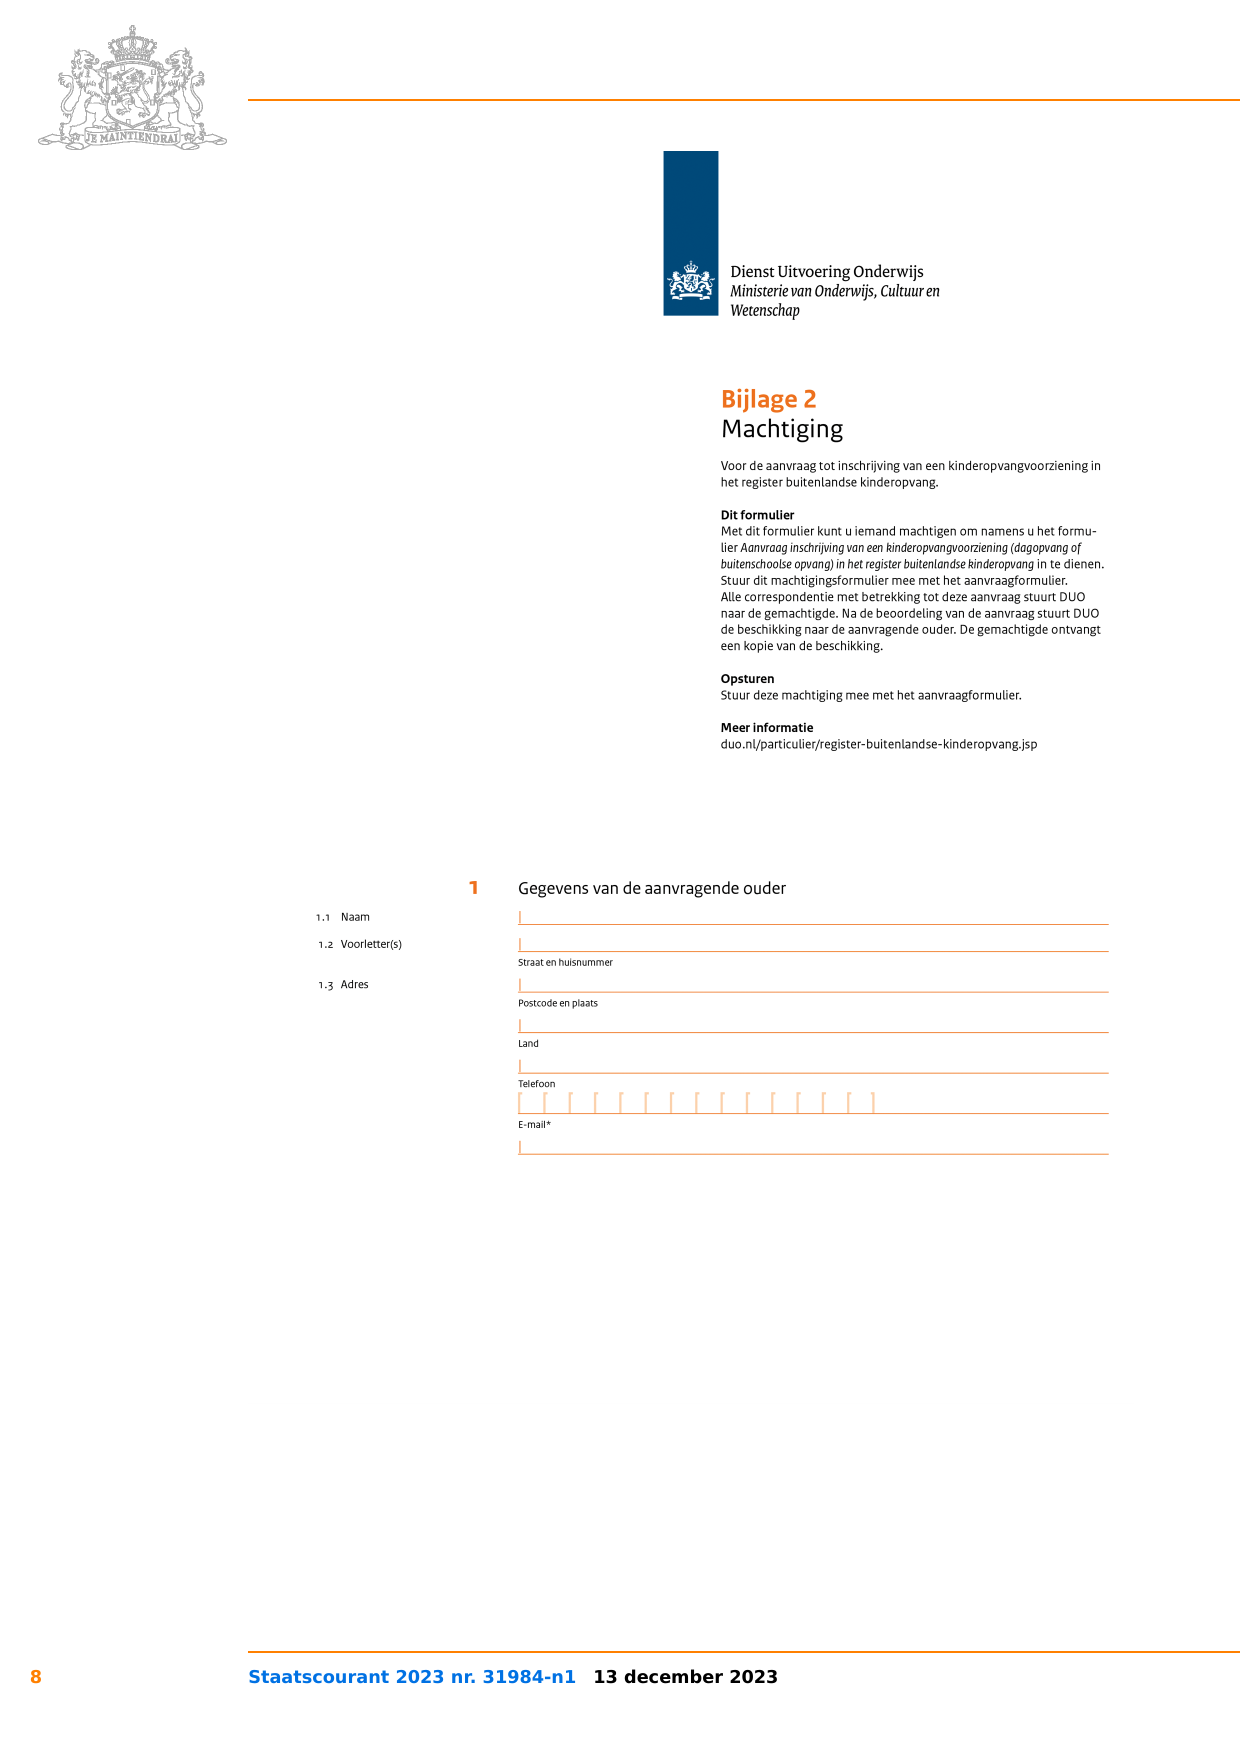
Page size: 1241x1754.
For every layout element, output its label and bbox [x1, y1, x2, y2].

picture [38, 25, 227, 150]
picture [248, 151, 1134, 1404]
